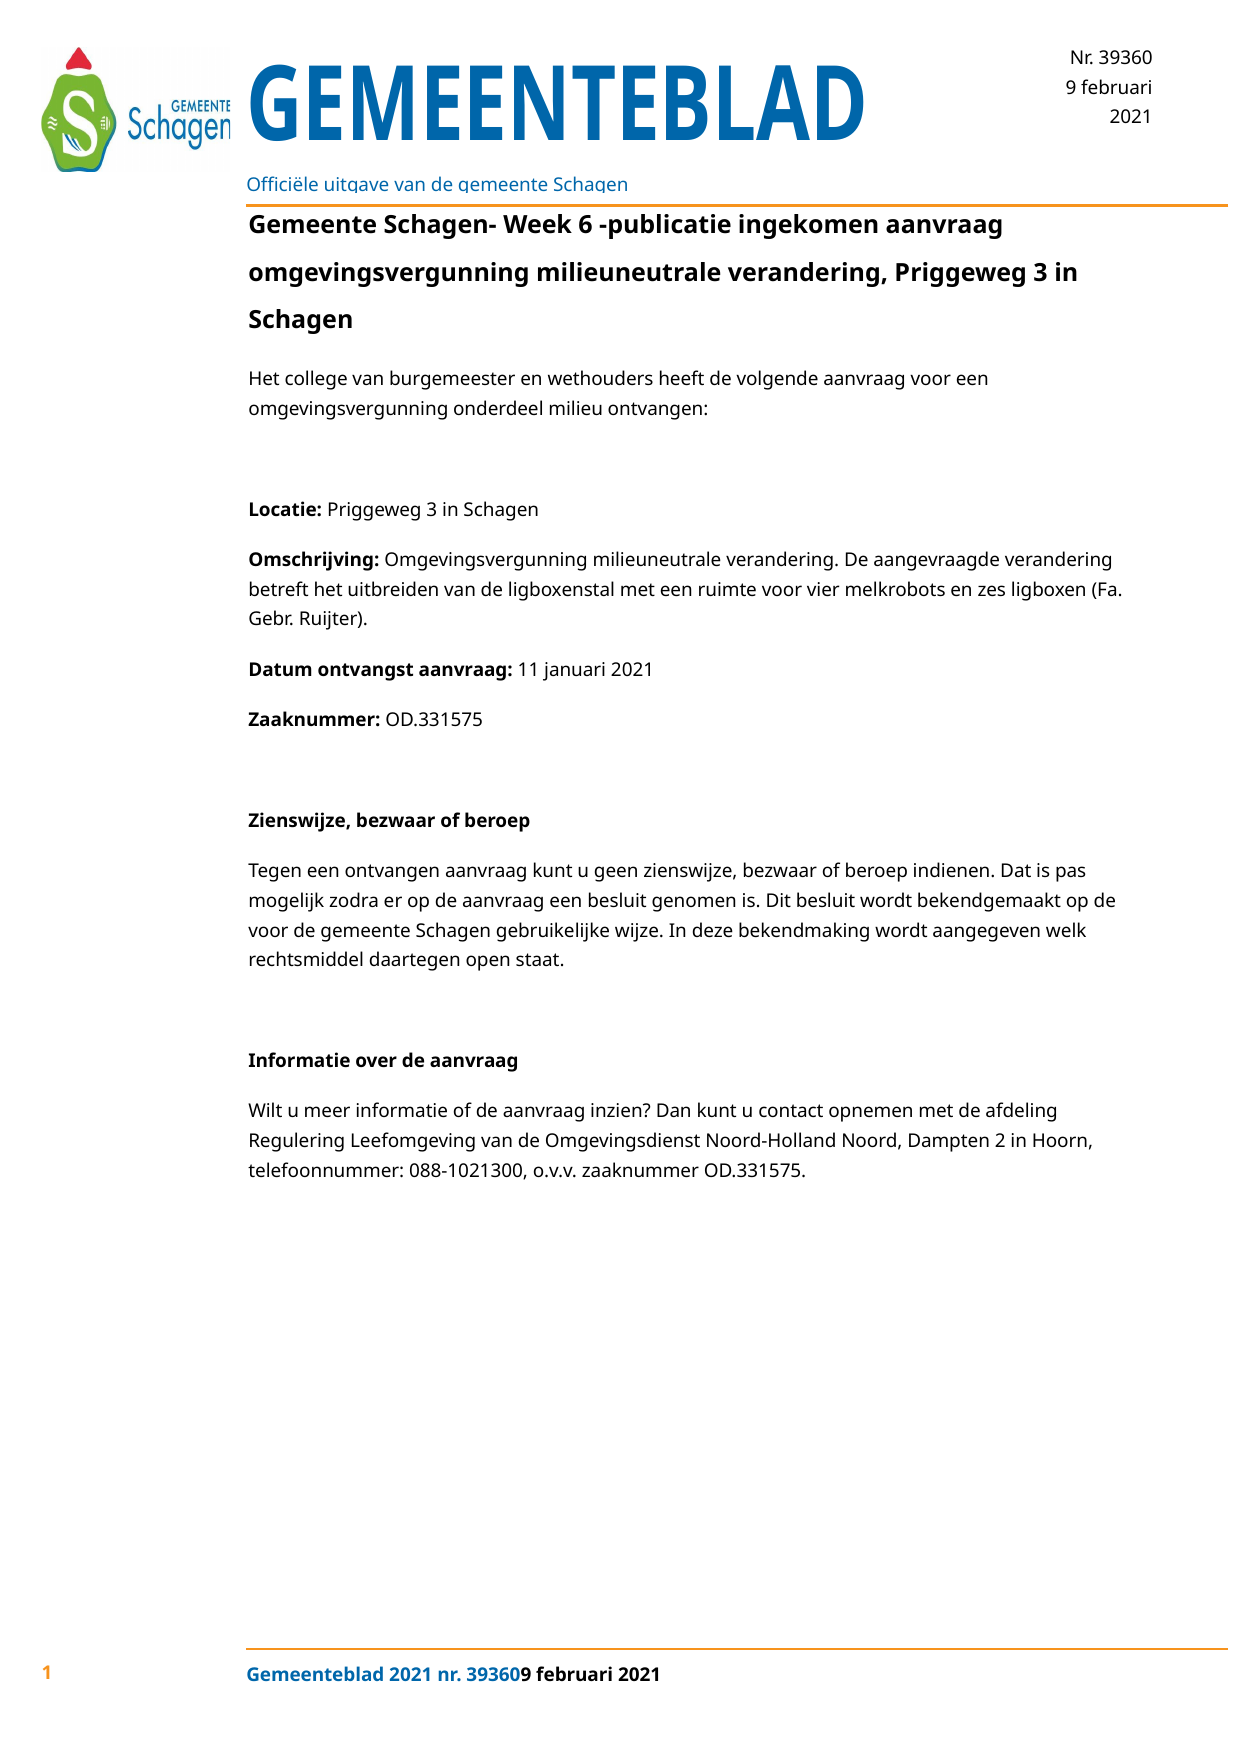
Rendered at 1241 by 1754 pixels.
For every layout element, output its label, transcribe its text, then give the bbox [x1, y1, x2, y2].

text Zienswijze, bezwaar of beroep [248, 807, 1152, 833]
text Gemeente Schagen- Week 6 -publicatie ingekomen aanvraag omgevingsvergunning milieuneutrale verandering, Priggeweg 3 in Schagen [248, 207, 1152, 336]
picture [41, 47, 231, 172]
text Tegen een ontvangen aanvraag kunt u geen zienswijze, bezwaar of beroep indienen. Dat is pas mogelijk zodra er op de aanvraag een besluit genomen is. Dit besluit wordt bekendgemaakt op de voor de gemeente Schagen gebruikelijke wijze. In deze bekendmaking wordt aangegeven welk rechtsmiddel daartegen open staat. [248, 858, 1152, 972]
text Wilt u meer informatie of de aanvraag inzien? Dan kunt u contact opnemen met de afdeling Regulering Leefomgeving van de Omgevingsdienst Noord-Holland Noord, Dampten 2 in Hoorn, telefoonnummer: 088-1021300, o.v.v. zaaknummer OD.331575. [248, 1098, 1152, 1182]
text Informatie over de aanvraag [248, 1047, 1152, 1073]
text Omschrijving: Omgevingsvergunning milieuneutrale verandering. De aangevraagde verandering betreft het uitbreiden van de ligboxenstal met een ruimte voor vier melkrobots en zes ligboxen (Fa. Gebr. Ruijter). [248, 546, 1152, 631]
text Locatie: Priggeweg 3 in Schagen [248, 496, 1152, 522]
text Zaaknummer: OD.331575 [248, 706, 1152, 732]
text Het college van burgemeester en wethouders heeft de volgende aanvraag voor een omgevingsvergunning onderdeel milieu ontvangen: [248, 366, 1152, 421]
text Datum ontvangst aanvraag: 11 januari 2021 [248, 656, 1152, 682]
